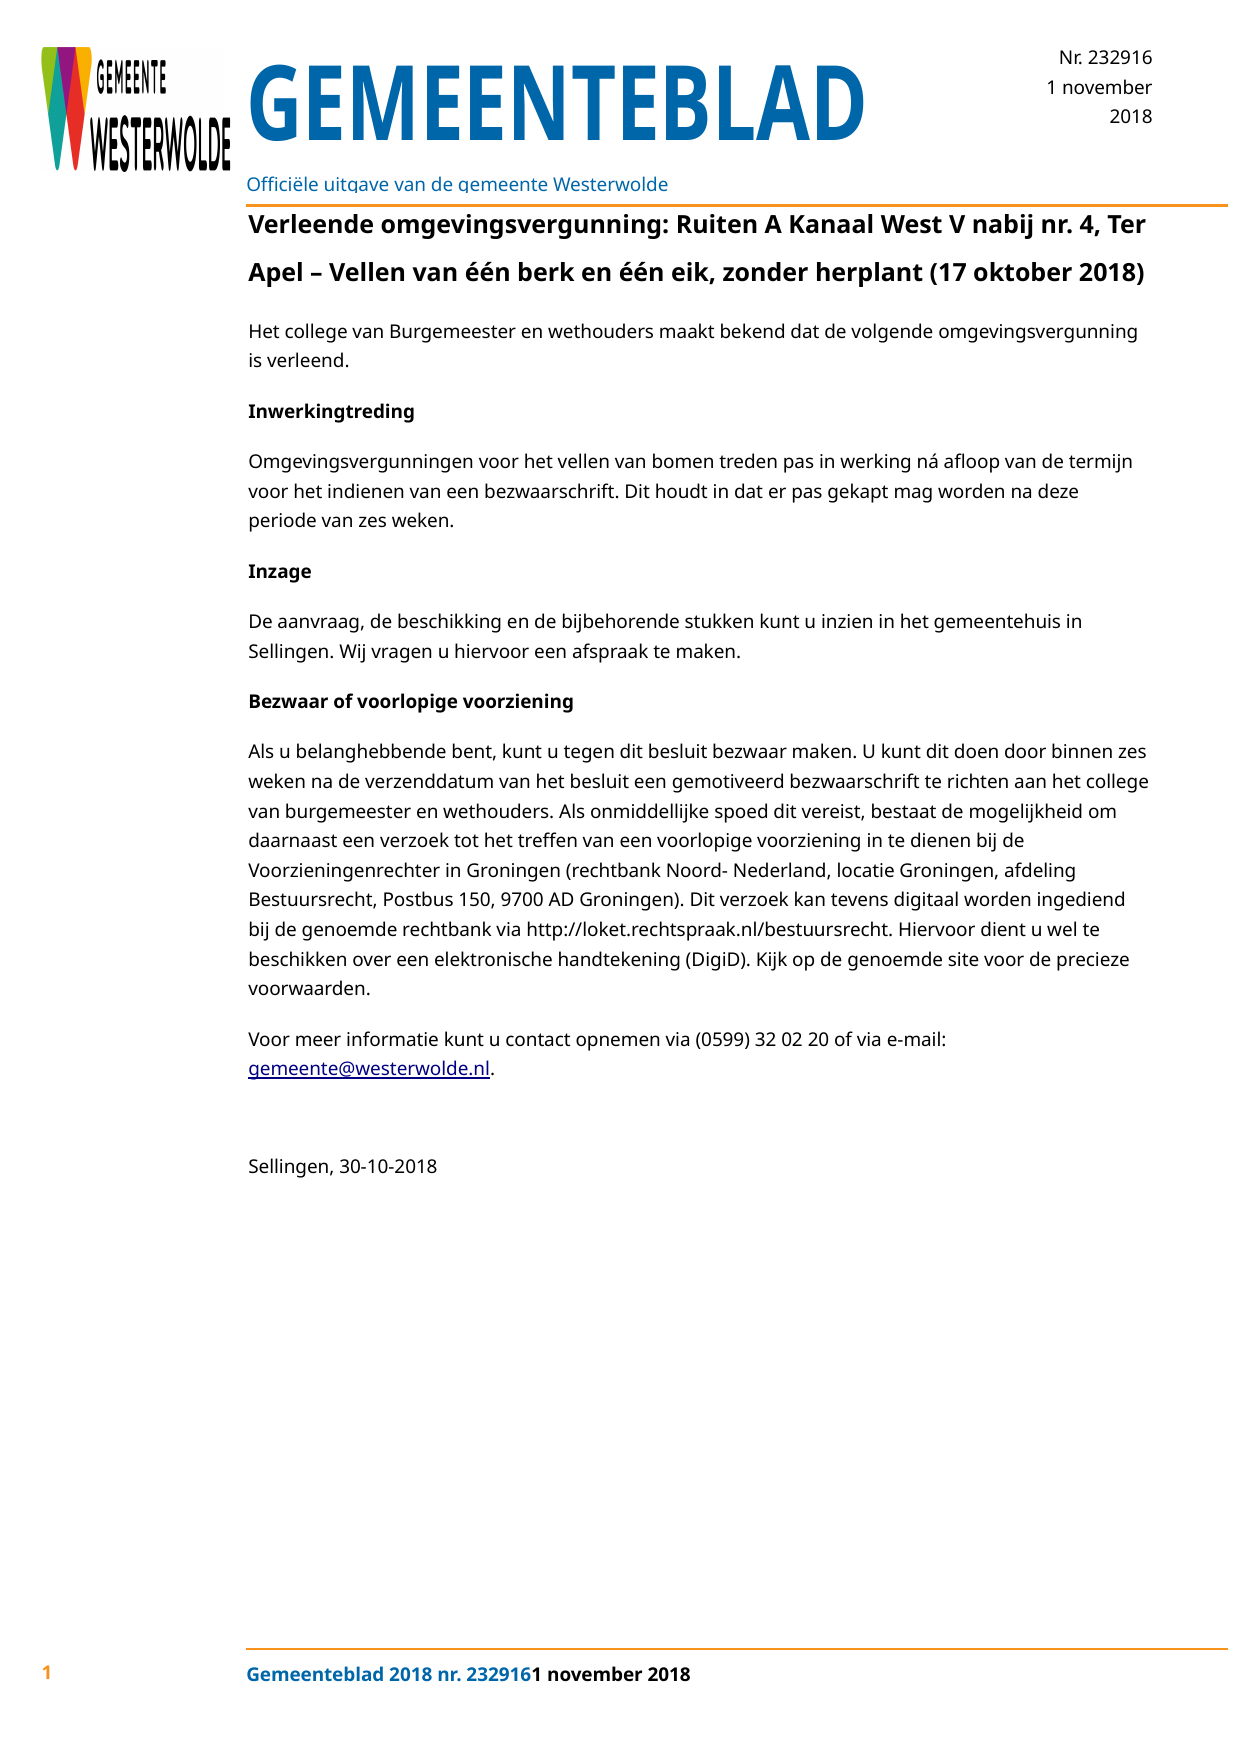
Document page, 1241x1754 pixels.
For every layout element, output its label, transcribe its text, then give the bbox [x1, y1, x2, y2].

picture [41, 47, 231, 172]
text Inzage [248, 558, 1152, 584]
text Als u belanghebbende bent, kunt u tegen dit besluit bezwaar maken. U kunt dit doen door binnen zes weken na de verzenddatum van het besluit een gemotiveerd bezwaarschrift te richten aan het college van burgemeester en wethouders. Als onmiddellijke spoed dit vereist, bestaat de mogelijkheid om daarnaast een verzoek tot het treffen van een voorlopige voorziening in te dienen bij de Voorzieningenrechter in Groningen (rechtbank Noord- Nederland, locatie Groningen, afdeling Bestuursrecht, Postbus 150, 9700 AD Groningen). Dit verzoek kan tevens digitaal worden ingediend bij de genoemde rechtbank via http://loket.rechtspraak.nl/bestuursrecht. Hiervoor dient u wel te beschikken over een elektronische handtekening (DigiD). Kijk op de genoemde site voor de precieze voorwaarden. [248, 739, 1152, 1001]
text Het college van Burgemeester en wethouders maakt bekend dat de volgende omgevingsvergunning is verleend. [248, 318, 1152, 373]
text Inwerkingtreding [248, 398, 1152, 424]
text Voor meer informatie kunt u contact opnemen via (0599) 32 02 20 of via e-mail: gemeente@westerwolde.nl. [248, 1026, 1152, 1081]
text De aanvraag, de beschikking en de bijbehorende stukken kunt u inzien in het gemeentehuis in Sellingen. Wij vragen u hiervoor een afspraak te maken. [248, 608, 1152, 664]
text Sellingen, 30-10-2018 [248, 1154, 1152, 1179]
text Bezwaar of voorlopige voorziening [248, 688, 1152, 714]
text Omgevingsvergunningen voor het vellen van bomen treden pas in werking ná afloop van de termijn voor het indienen van een bezwaarschrift. Dit houdt in dat er pas gekapt mag worden na deze periode van zes weken. [248, 448, 1152, 533]
text Verleende omgevingsvergunning: Ruiten A Kanaal West V nabij nr. 4, Ter Apel – Vellen van één berk en één eik, zonder herplant (17 oktober 2018) [248, 207, 1152, 288]
